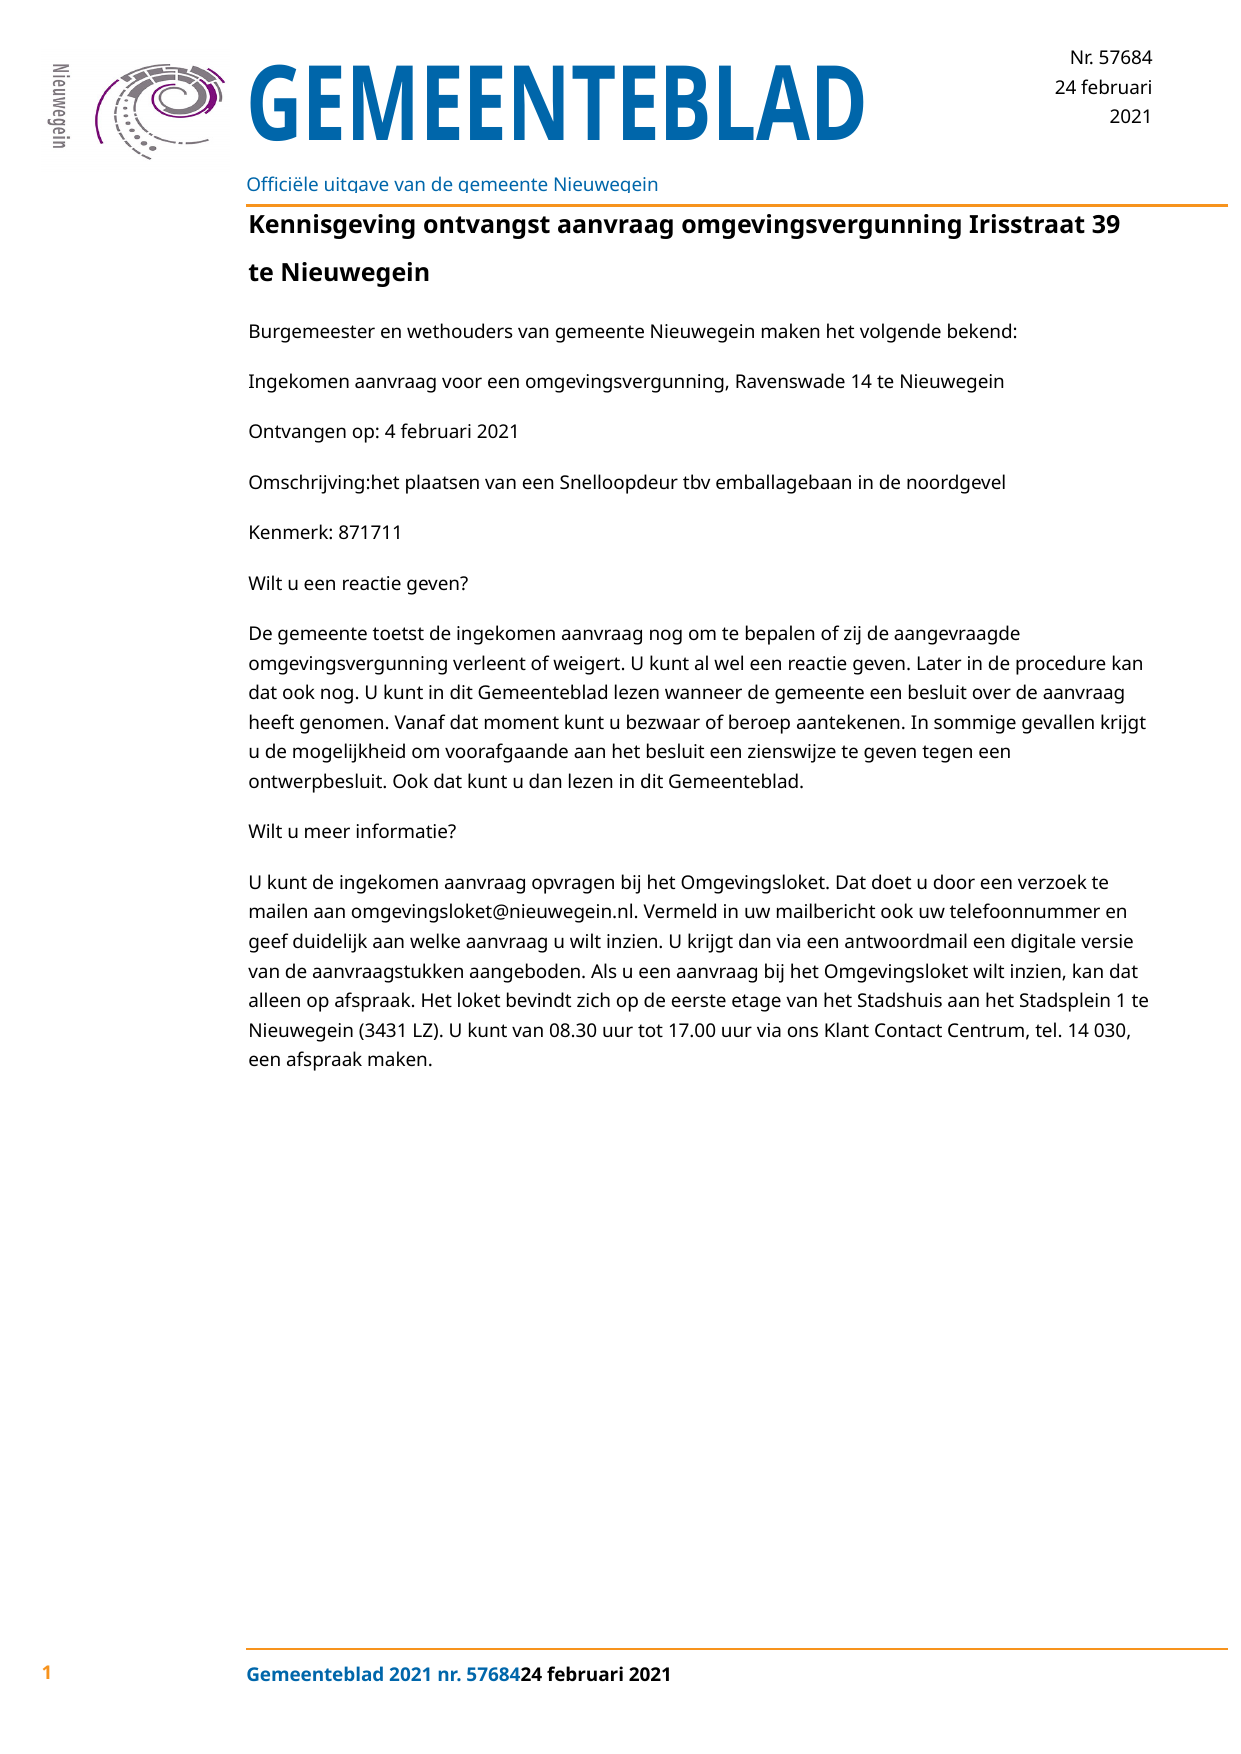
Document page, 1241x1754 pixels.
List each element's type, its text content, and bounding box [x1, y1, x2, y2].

text Wilt u meer informatie? [248, 819, 1152, 844]
text Ontvangen op: 4 februari 2021 [248, 419, 1152, 444]
picture [41, 47, 231, 172]
text Kenmerk: 871711 [248, 519, 1152, 545]
text De gemeente toetst de ingekomen aanvraag nog om te bepalen of zij de aangevraagde omgevingsvergunning verleent of weigert. U kunt al wel een reactie geven. Later in de procedure kan dat ook nog. U kunt in dit Gemeenteblad lezen wanneer de gemeente een besluit over de aanvraag heeft genomen. Vanaf dat moment kunt u bezwaar of beroep aantekenen. In sommige gevallen krijgt u de mogelijkheid om voorafgaande aan het besluit een zienswijze te geven tegen een ontwerpbesluit. Ook dat kunt u dan lezen in dit Gemeenteblad. [248, 620, 1152, 794]
text Omschrijving:het plaatsen van een Snelloopdeur tbv emballagebaan in de noordgevel [248, 469, 1152, 495]
text U kunt de ingekomen aanvraag opvragen bij het Omgevingsloket. Dat doet u door een verzoek te mailen aan omgevingsloket@nieuwegein.nl. Vermeld in uw mailbericht ook uw telefoonnummer en geef duidelijk aan welke aanvraag u wilt inzien. U krijgt dan via een antwoordmail een digitale versie van de aanvraagstukken aangeboden. Als u een aanvraag bij het Omgevingsloket wilt inzien, kan dat alleen op afspraak. Het loket bevindt zich op de eerste etage van het Stadshuis aan het Stadsplein 1 te Nieuwegein (3431 LZ). U kunt van 08.30 uur tot 17.00 uur via ons Klant Contact Centrum, tel. 14 030, een afspraak maken. [248, 869, 1152, 1072]
text Kennisgeving ontvangst aanvraag omgevingsvergunning Irisstraat 39 te Nieuwegein [248, 207, 1152, 288]
text Burgemeester en wethouders van gemeente Nieuwegein maken het volgende bekend: [248, 318, 1152, 344]
text Ingekomen aanvraag voor een omgevingsvergunning, Ravenswade 14 te Nieuwegein [248, 368, 1152, 394]
text Wilt u een reactie geven? [248, 570, 1152, 596]
